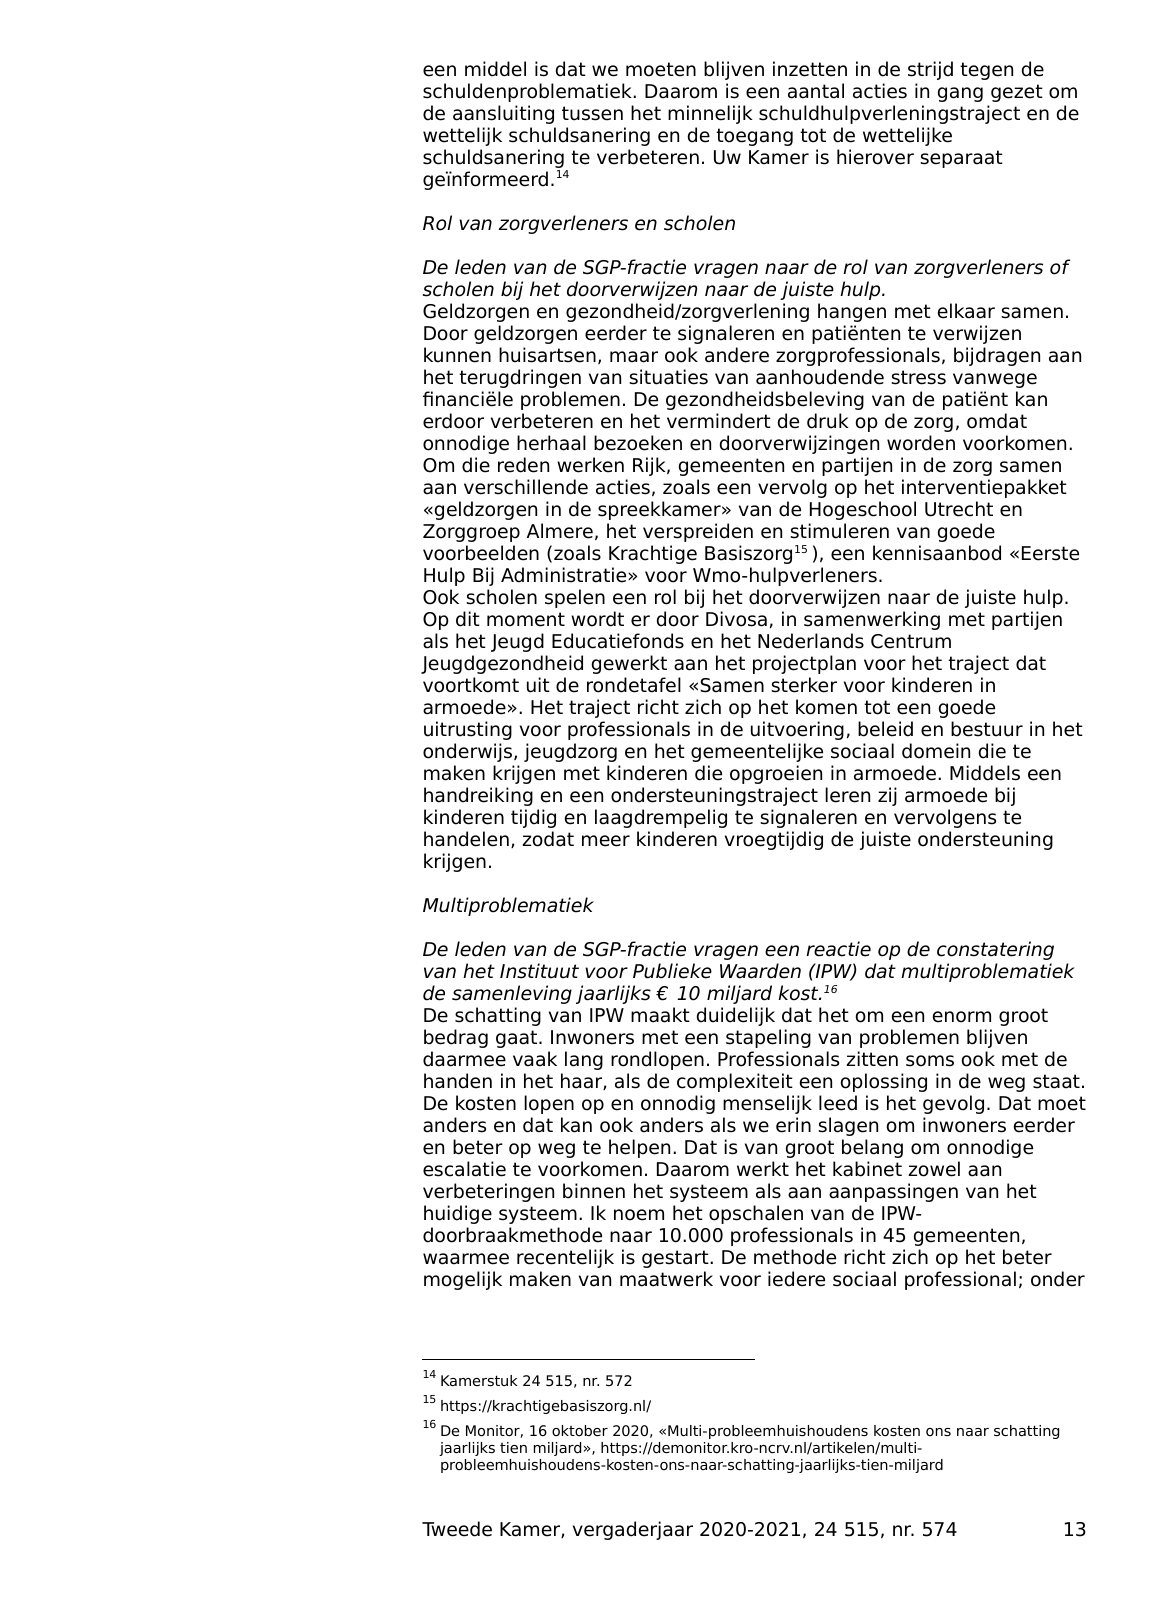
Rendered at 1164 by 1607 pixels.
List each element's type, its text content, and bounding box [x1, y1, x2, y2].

text De leden van de SGP-fractie vragen een reactie op de constatering van het Instituut voor Publieke Waarden (IPW) dat multiproblematiek de samenleving jaarlijks € 10 miljard kost. [422, 939, 1087, 1005]
text De schatting van IPW maakt duidelijk dat het om een enorm groot bedrag gaat. Inwoners met een stapeling van problemen blijven daarmee vaak lang rondlopen. Professionals zitten soms ook met de handen in het haar, als de complexiteit een oplossing in de weg staat. De kosten lopen op en onnodig menselijk leed is het gevolg. Dat moet anders en dat kan ook anders als we erin slagen om inwoners eerder en beter op weg te helpen. Dat is van groot belang om onnodige escalatie te voorkomen. Daarom werkt het kabinet zowel aan verbeteringen binnen het systeem als aan aanpassingen van het huidige systeem. Ik noem het opschalen van de IPW-doorbraakmethode naar 10.000 professionals in 45 gemeenten, waarmee recentelijk is gestart. De methode richt zich op het beter mogelijk maken van maatwerk voor iedere sociaal professional; onder [422, 1005, 1087, 1291]
text een middel is dat we moeten blijven inzetten in de strijd tegen de schuldenproblematiek. Daarom is een aantal acties in gang gezet om de aansluiting tussen het minnelijk schuldhulpverleningstraject en de wettelijk schuldsanering en de toegang tot de wettelijke schuldsanering te verbeteren. Uw Kamer is hierover separaat geïnformeerd. [422, 59, 1087, 191]
text Kamerstuk 24 515, nr. 572 [422, 1368, 1087, 1391]
text Geldzorgen en gezondheid/zorgverlening hangen met elkaar samen. Door geldzorgen eerder te signaleren en patiënten te verwijzen kunnen huisartsen, maar ook andere zorgprofessionals, bijdragen aan het terugdringen van situaties van aanhoudende stress vanwege financiële problemen. De gezondheidsbeleving van de patiënt kan erdoor verbeteren en het vermindert de druk op de zorg, omdat onnodige herhaal bezoeken en doorverwijzingen worden voorkomen. Om die reden werken Rijk, gemeenten en partijen in de zorg samen aan verschillende acties, zoals een vervolg op het interventiepakket «geldzorgen in de spreekkamer» van de Hogeschool Utrecht en Zorggroep Almere, het verspreiden en stimuleren van goede voorbeelden (zoals Krachtige Basiszorg), een kennisaanbod «Eerste Hulp Bij Administratie» voor Wmo-hulpverleners. [422, 301, 1087, 587]
text De Monitor, 16 oktober 2020, «Multi-probleemhuishoudens kosten ons naar schatting jaarlijks tien miljard», https://demonitor.kro-ncrv.nl/artikelen/multi-probleemhuishoudens-kosten-ons-naar-schatting-jaarlijks-tien-miljard [422, 1418, 1087, 1474]
subtitle Rol van zorgverleners en scholen [422, 213, 1087, 235]
subtitle Multiproblematiek [422, 895, 1087, 917]
text Ook scholen spelen een rol bij het doorverwijzen naar de juiste hulp. Op dit moment wordt er door Divosa, in samenwerking met partijen als het Jeugd Educatiefonds en het Nederlands Centrum Jeugdgezondheid gewerkt aan het projectplan voor het traject dat voortkomt uit de rondetafel «Samen sterker voor kinderen in armoede». Het traject richt zich op het komen tot een goede uitrusting voor professionals in de uitvoering, beleid en bestuur in het onderwijs, jeugdzorg en het gemeentelijke sociaal domein die te maken krijgen met kinderen die opgroeien in armoede. Middels een handreiking en een ondersteuningstraject leren zij armoede bij kinderen tijdig en laagdrempelig te signaleren en vervolgens te handelen, zodat meer kinderen vroegtijdig de juiste ondersteuning krijgen. [422, 587, 1087, 873]
text https://krachtigebasiszorg.nl/ [422, 1393, 1087, 1416]
text De leden van de SGP-fractie vragen naar de rol van zorgverleners of scholen bij het doorverwijzen naar de juiste hulp. [422, 257, 1087, 301]
